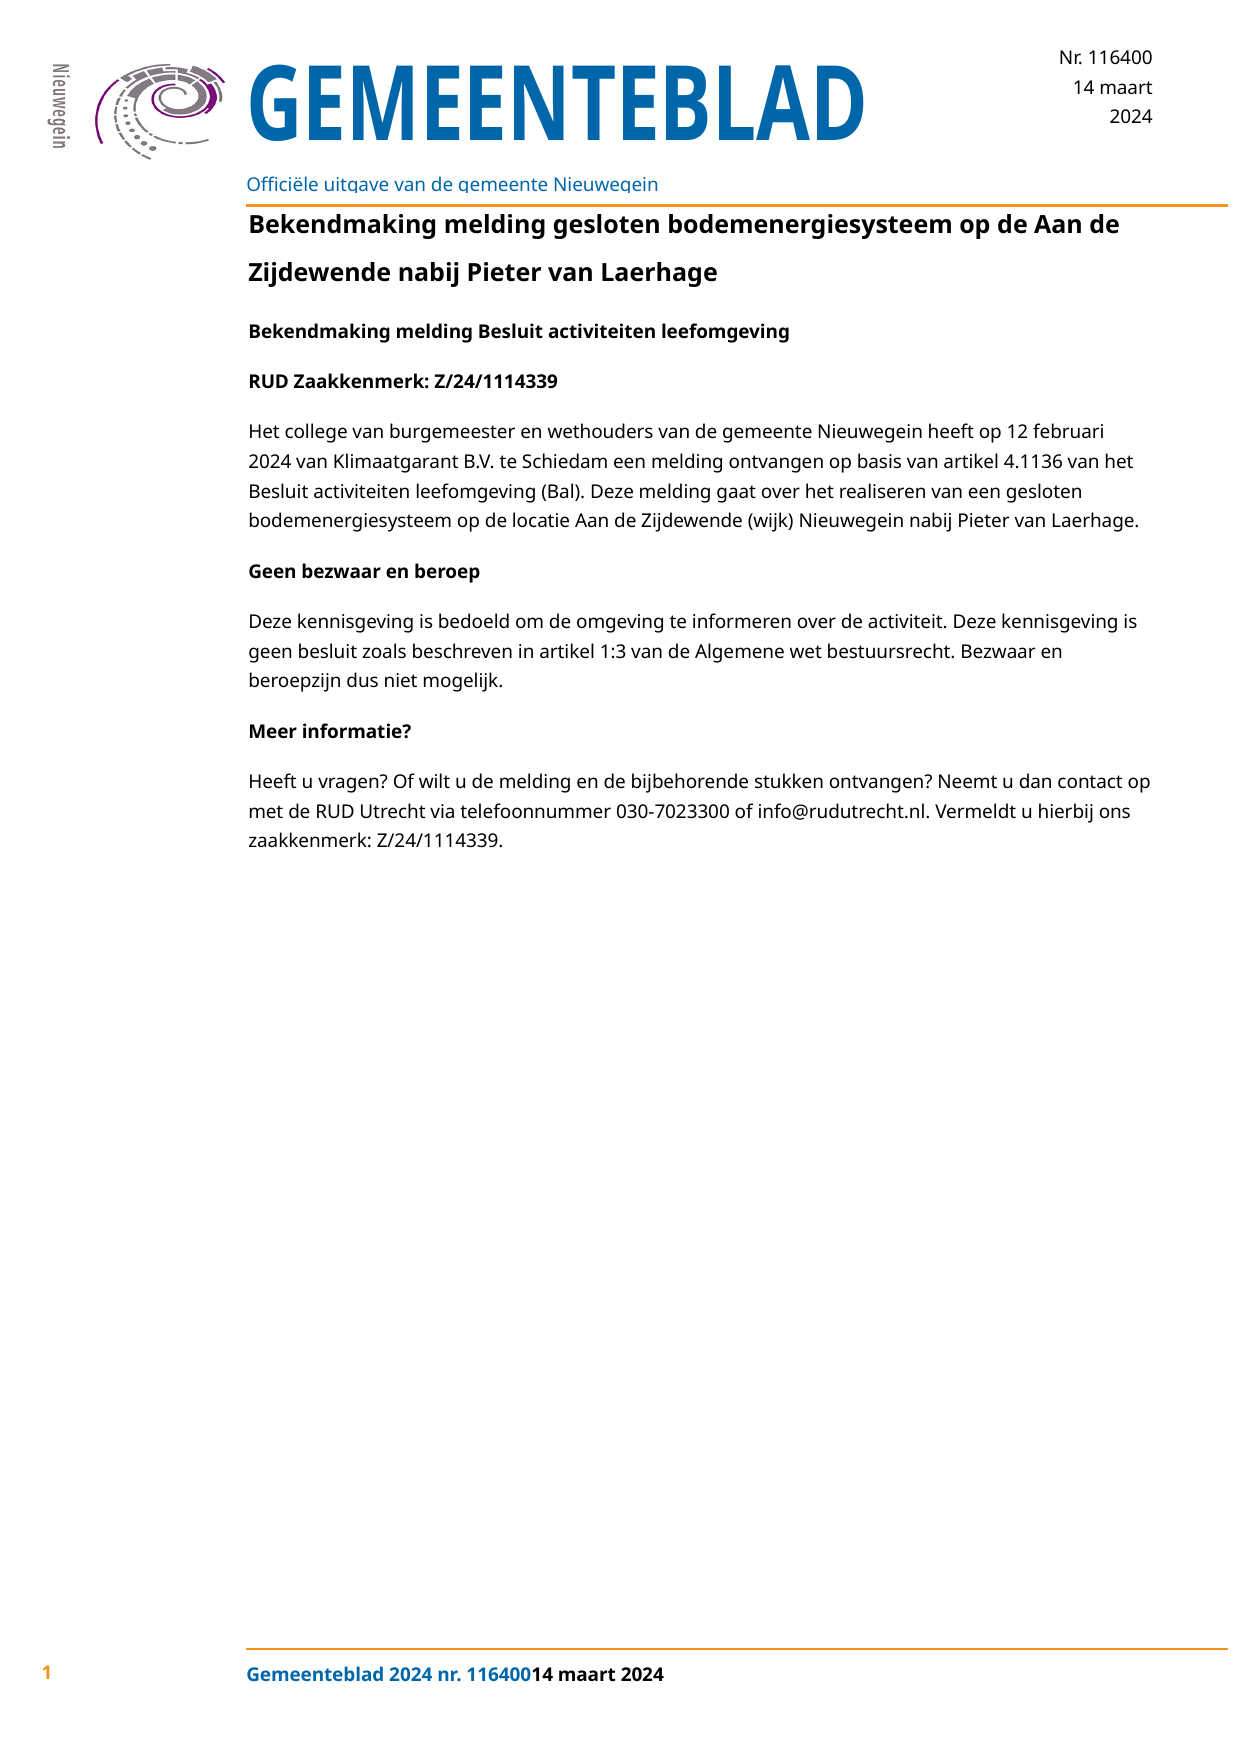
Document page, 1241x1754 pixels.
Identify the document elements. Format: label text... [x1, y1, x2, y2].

picture [41, 47, 231, 172]
text RUD Zaakkenmerk: Z/24/1114339 [248, 368, 1152, 394]
text Heeft u vragen? Of wilt u de melding en de bijbehorende stukken ontvangen? Neemt u dan contact op met de RUD Utrecht via telefoonnummer 030-7023300 of info@rudutrecht.nl. Vermeldt u hierbij ons zaakkenmerk: Z/24/1114339. [248, 768, 1152, 853]
text Bekendmaking melding Besluit activiteiten leefomgeving [248, 318, 1152, 344]
text Bekendmaking melding gesloten bodemenergiesysteem op de Aan de Zijdewende nabij Pieter van Laerhage [248, 207, 1152, 288]
text Het college van burgemeester en wethouders van de gemeente Nieuwegein heeft op 12 februari 2024 van Klimaatgarant B.V. te Schiedam een melding ontvangen op basis van artikel 4.1136 van het Besluit activiteiten leefomgeving (Bal). Deze melding gaat over het realiseren van een gesloten bodemenergiesysteem op de locatie Aan de Zijdewende (wijk) Nieuwegein nabij Pieter van Laerhage. [248, 419, 1152, 533]
text Meer informatie? [248, 718, 1152, 744]
text Deze kennisgeving is bedoeld om de omgeving te informeren over de activiteit. Deze kennisgeving is geen besluit zoals beschreven in artikel 1:3 van de Algemene wet bestuursrecht. Bezwaar en beroepzijn dus niet mogelijk. [248, 608, 1152, 693]
text Geen bezwaar en beroep [248, 558, 1152, 584]
